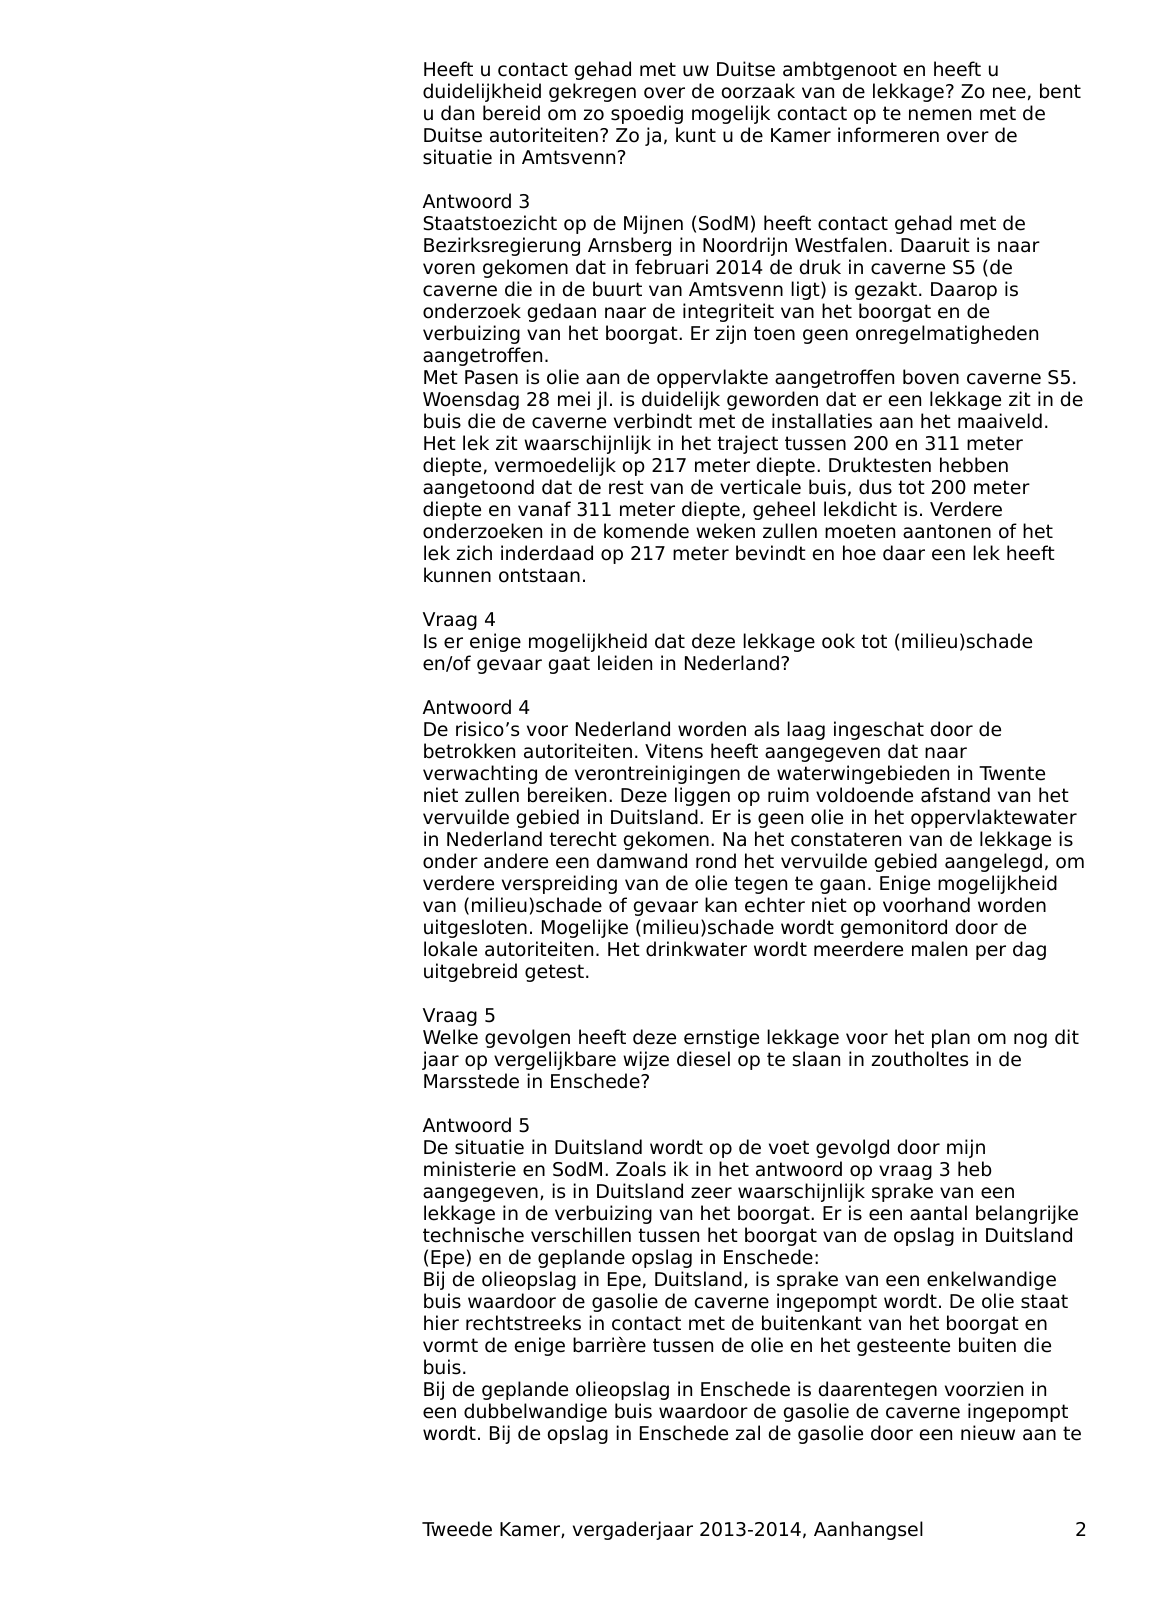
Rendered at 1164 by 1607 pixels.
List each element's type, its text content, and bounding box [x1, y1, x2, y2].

text Staatstoezicht op de Mijnen (SodM) heeft contact gehad met de Bezirksregierung Arnsberg in Noordrijn Westfalen. Daaruit is naar voren gekomen dat in februari 2014 de druk in caverne S5 (de caverne die in de buurt van Amtsvenn ligt) is gezakt. Daarop is onderzoek gedaan naar de integriteit van het boorgat en de verbuizing van het boorgat. Er zijn toen geen onregelmatigheden aangetroffen. [422, 213, 1087, 367]
text Antwoord 3 [422, 191, 1087, 213]
text Met Pasen is olie aan de oppervlakte aangetroffen boven caverne S5. Woensdag 28 mei jl. is duidelijk geworden dat er een lekkage zit in de buis die de caverne verbindt met de installaties aan het maaiveld. Het lek zit waarschijnlijk in het traject tussen 200 en 311 meter diepte, vermoedelijk op 217 meter diepte. Druktesten hebben aangetoond dat de rest van de verticale buis, dus tot 200 meter diepte en vanaf 311 meter diepte, geheel lekdicht is. Verdere onderzoeken in de komende weken zullen moeten aantonen of het lek zich inderdaad op 217 meter bevindt en hoe daar een lek heeft kunnen ontstaan. [422, 367, 1087, 587]
text Heeft u contact gehad met uw Duitse ambtgenoot en heeft u duidelijkheid gekregen over de oorzaak van de lekkage? Zo nee, bent u dan bereid om zo spoedig mogelijk contact op te nemen met de Duitse autoriteiten? Zo ja, kunt u de Kamer informeren over de situatie in Amtsvenn? [422, 59, 1087, 169]
text Antwoord 4 [422, 697, 1087, 719]
text Vraag 5 [422, 1005, 1087, 1027]
text De risico’s voor Nederland worden als laag ingeschat door de betrokken autoriteiten. Vitens heeft aangegeven dat naar verwachting de verontreinigingen de waterwingebieden in Twente niet zullen bereiken. Deze liggen op ruim voldoende afstand van het vervuilde gebied in Duitsland. Er is geen olie in het oppervlaktewater in Nederland terecht gekomen. Na het constateren van de lekkage is onder andere een damwand rond het vervuilde gebied aangelegd, om verdere verspreiding van de olie tegen te gaan. Enige mogelijkheid van (milieu)schade of gevaar kan echter niet op voorhand worden uitgesloten. Mogelijke (milieu)schade wordt gemonitord door de lokale autoriteiten. Het drinkwater wordt meerdere malen per dag uitgebreid getest. [422, 719, 1087, 983]
text Bij de olieopslag in Epe, Duitsland, is sprake van een enkelwandige buis waardoor de gasolie de caverne ingepompt wordt. De olie staat hier rechtstreeks in contact met de buitenkant van het boorgat en vormt de enige barrière tussen de olie en het gesteente buiten die buis. [422, 1269, 1087, 1379]
text Is er enige mogelijkheid dat deze lekkage ook tot (milieu)schade en/of gevaar gaat leiden in Nederland? [422, 631, 1087, 675]
text Welke gevolgen heeft deze ernstige lekkage voor het plan om nog dit jaar op vergelijkbare wijze diesel op te slaan in zoutholtes in de Marsstede in Enschede? [422, 1027, 1087, 1093]
text De situatie in Duitsland wordt op de voet gevolgd door mijn ministerie en SodM. Zoals ik in het antwoord op vraag 3 heb aangegeven, is in Duitsland zeer waarschijnlijk sprake van een lekkage in de verbuizing van het boorgat. Er is een aantal belangrijke technische verschillen tussen het boorgat van de opslag in Duitsland (Epe) en de geplande opslag in Enschede: [422, 1137, 1087, 1269]
text Antwoord 5 [422, 1115, 1087, 1137]
text Vraag 4 [422, 609, 1087, 631]
text Bij de geplande olieopslag in Enschede is daarentegen voorzien in een dubbelwandige buis waardoor de gasolie de caverne ingepompt wordt. Bij de opslag in Enschede zal de gasolie door een nieuw aan te [422, 1379, 1087, 1445]
